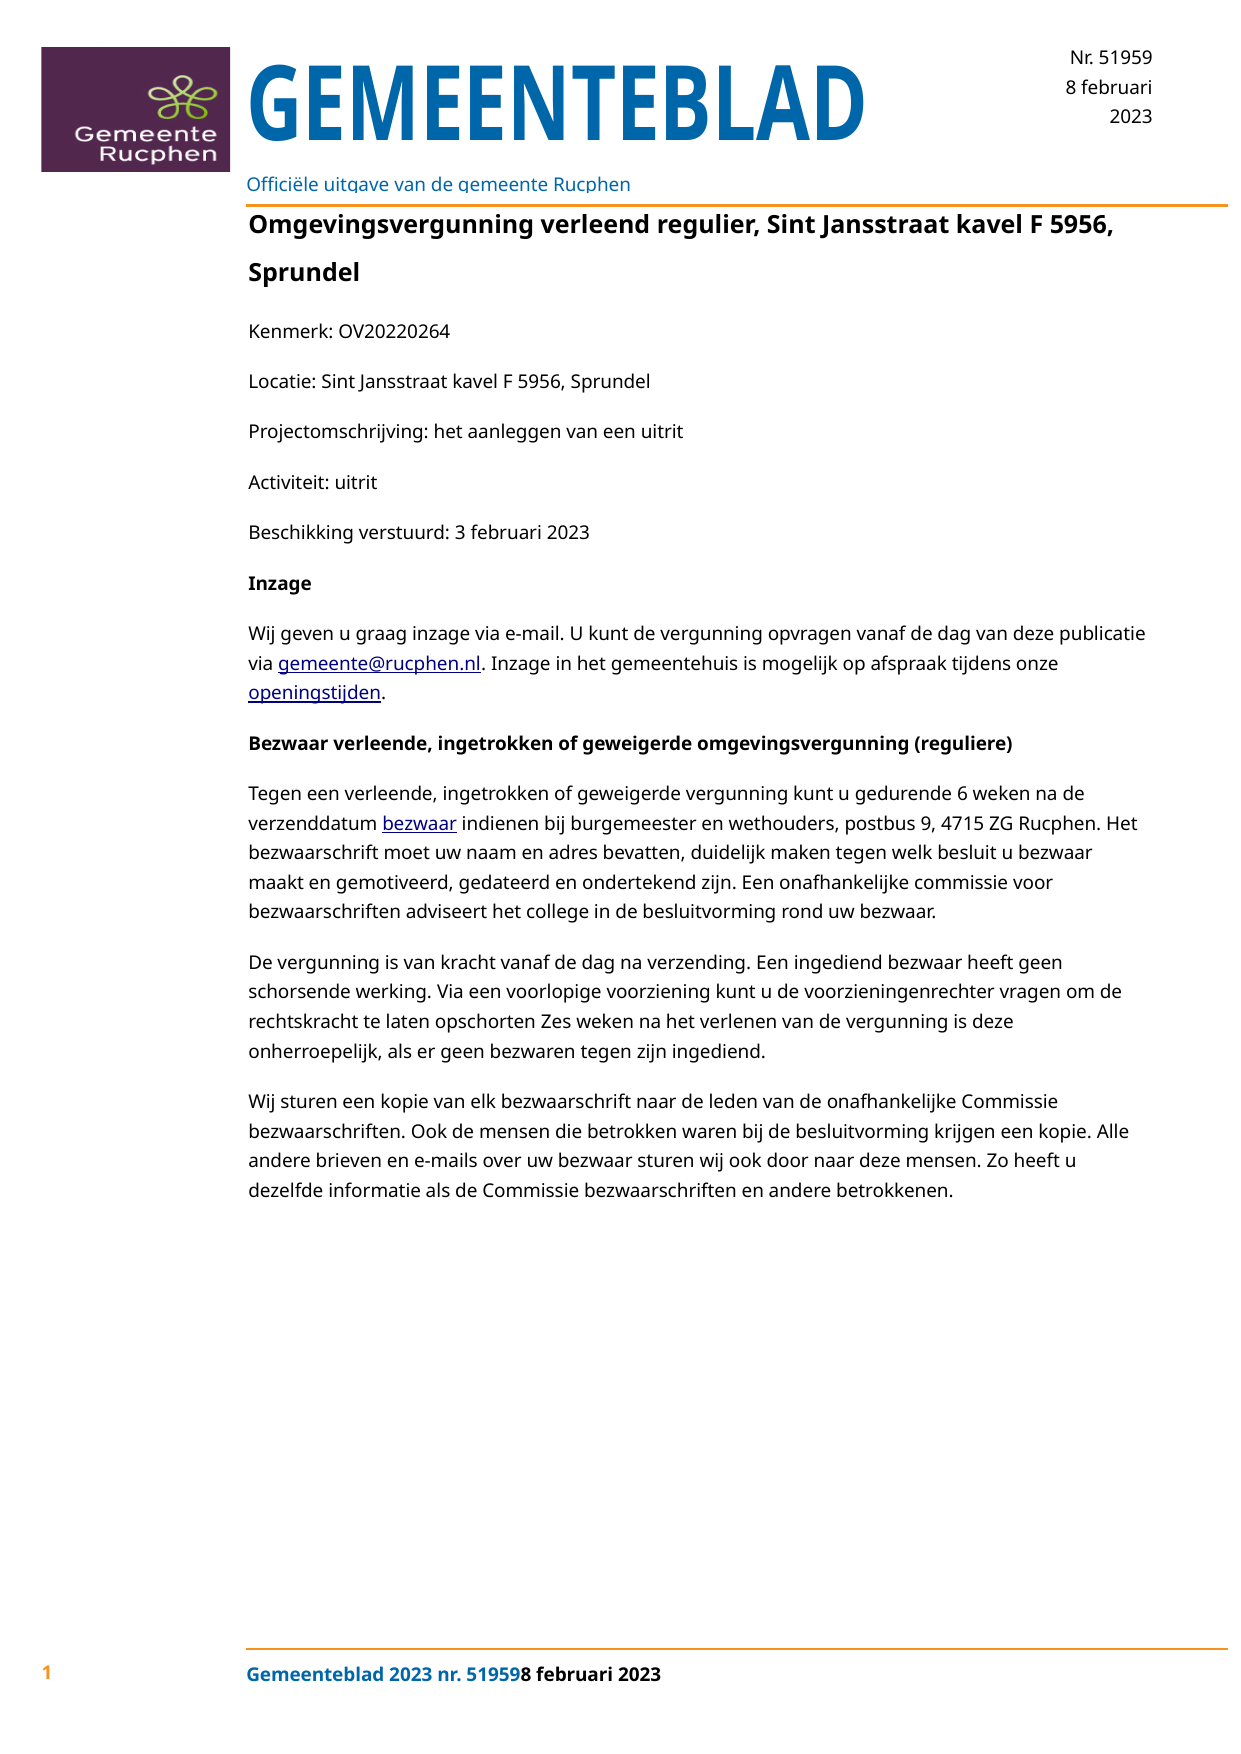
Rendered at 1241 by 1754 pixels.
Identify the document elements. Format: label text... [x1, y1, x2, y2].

text Bezwaar verleende, ingetrokken of geweigerde omgevingsvergunning (reguliere) [248, 730, 1152, 756]
text Wij geven u graag inzage via e-mail. U kunt de vergunning opvragen vanaf de dag van deze publicatie via gemeente@rucphen.nl. Inzage in het gemeentehuis is mogelijk op afspraak tijdens onze openingstijden. [248, 620, 1152, 705]
text Tegen een verleende, ingetrokken of geweigerde vergunning kunt u gedurende 6 weken na de verzenddatum bezwaar indienen bij burgemeester en wethouders, postbus 9, 4715 ZG Rucphen. Het bezwaarschrift moet uw naam en adres bevatten, duidelijk maken tegen welk besluit u bezwaar maakt en gemotiveerd, gedateerd en ondertekend zijn. Een onafhankelijke commissie voor bezwaarschriften adviseert het college in de besluitvorming rond uw bezwaar. [248, 780, 1152, 924]
text Activiteit: uitrit [248, 469, 1152, 495]
picture [41, 47, 231, 172]
text Locatie: Sint Jansstraat kavel F 5956, Sprundel [248, 368, 1152, 394]
text De vergunning is van kracht vanaf de dag na verzending. Een ingediend bezwaar heeft geen schorsende werking. Via een voorlopige voorziening kunt u de voorzieningenrechter vragen om de rechtskracht te laten opschorten Zes weken na het verlenen van de vergunning is deze onherroepelijk, als er geen bezwaren tegen zijn ingediend. [248, 949, 1152, 1064]
text Omgevingsvergunning verleend regulier, Sint Jansstraat kavel F 5956, Sprundel [248, 207, 1152, 288]
text Inzage [248, 570, 1152, 596]
text Kenmerk: OV20220264 [248, 318, 1152, 344]
text Wij sturen een kopie van elk bezwaarschrift naar de leden van de onafhankelijke Commissie bezwaarschriften. Ook de mensen die betrokken waren bij de besluitvorming krijgen een kopie. Alle andere brieven en e-mails over uw bezwaar sturen wij ook door naar deze mensen. Zo heeft u dezelfde informatie als de Commissie bezwaarschriften en andere betrokkenen. [248, 1088, 1152, 1203]
text Beschikking verstuurd: 3 februari 2023 [248, 519, 1152, 545]
text Projectomschrijving: het aanleggen van een uitrit [248, 419, 1152, 444]
